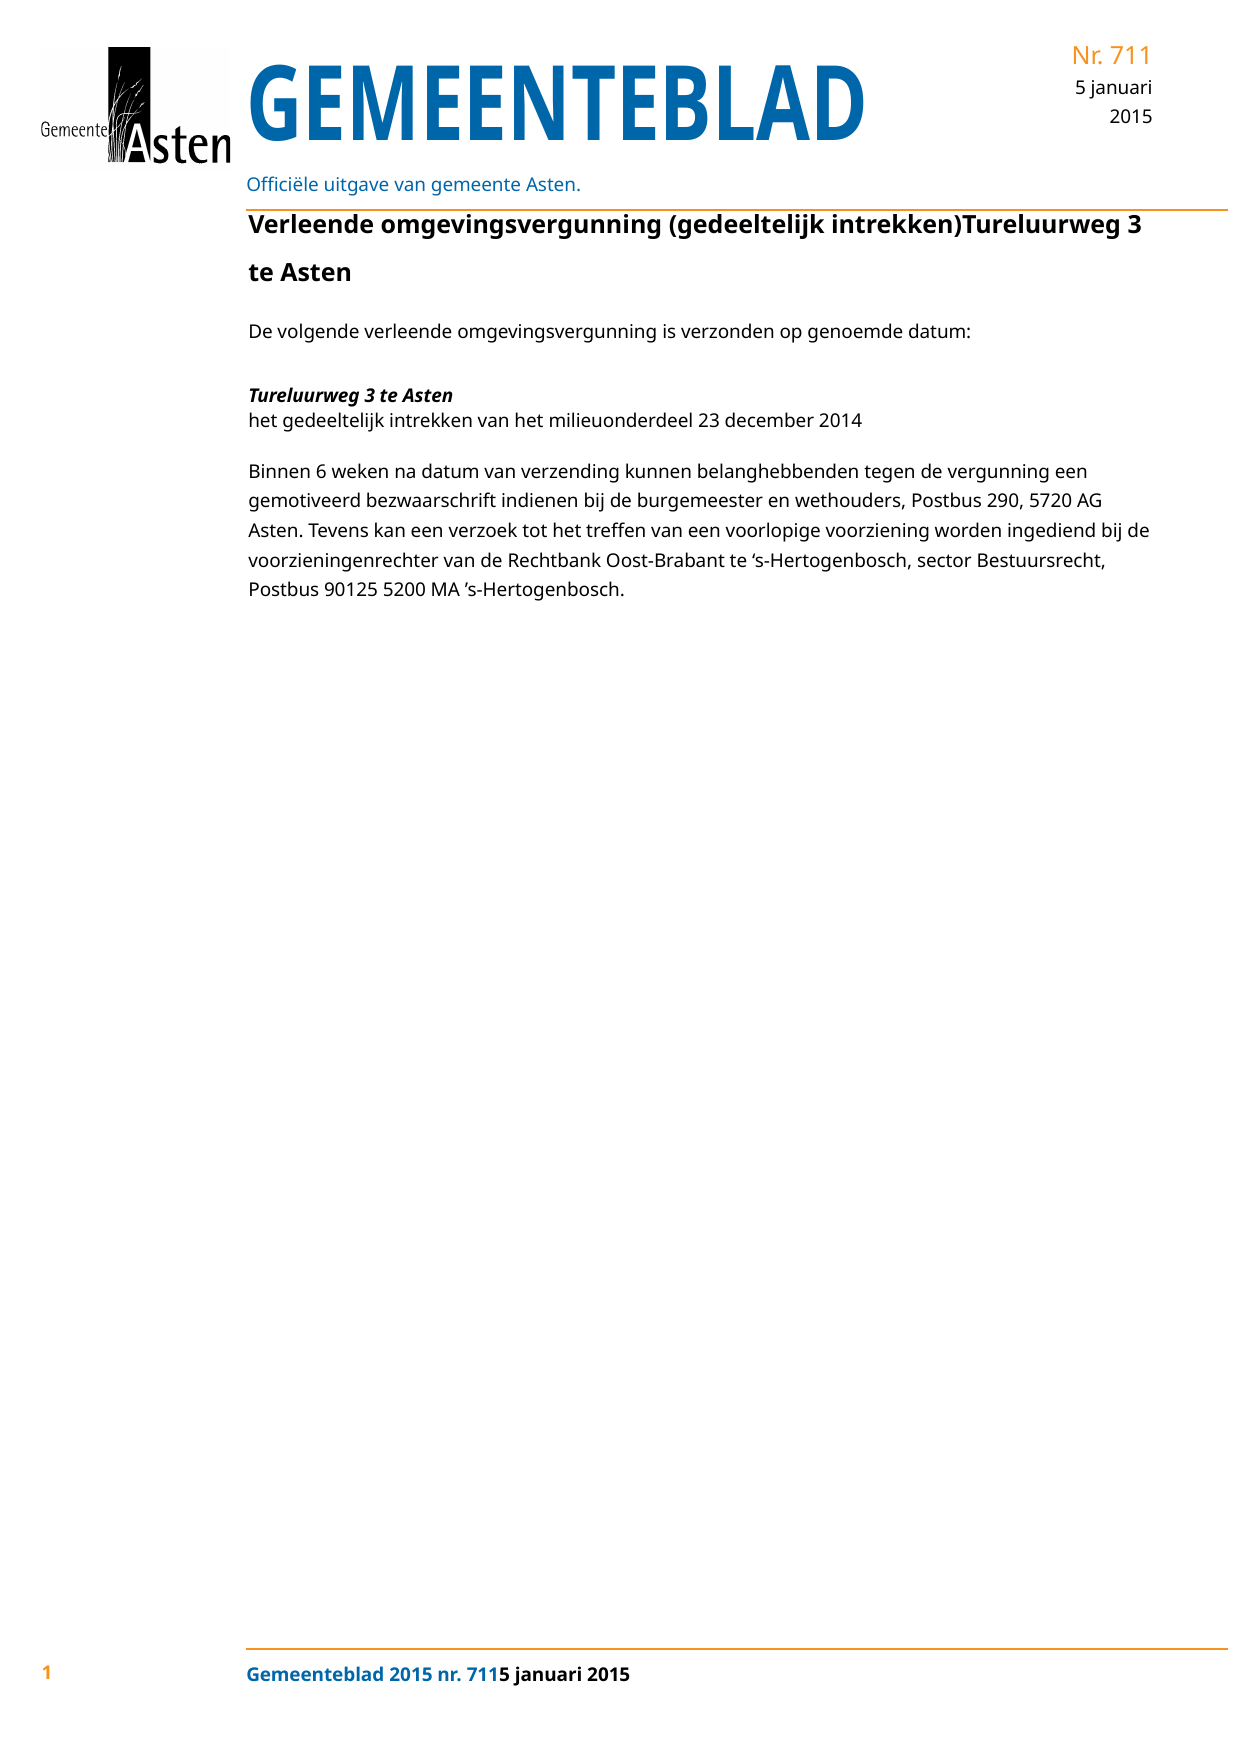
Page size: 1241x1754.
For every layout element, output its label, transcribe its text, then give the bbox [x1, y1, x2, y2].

picture [41, 47, 231, 172]
text Tureluurweg 3 te Asten [248, 382, 1152, 408]
text Verleende omgevingsvergunning (gedeeltelijk intrekken)Tureluurweg 3 te Asten [248, 211, 1152, 288]
text Binnen 6 weken na datum van verzending kunnen belanghebbenden tegen de vergunning een gemotiveerd bezwaarschrift indienen bij de burgemeester en wethouders, Postbus 290, 5720 AG Asten. Tevens kan een verzoek tot het treffen van een voorlopige voorziening worden ingediend bij de voorzieningenrechter van de Rechtbank Oost-Brabant te ‘s-Hertogenbosch, sector Bestuursrecht, Postbus 90125 5200 MA ’s-Hertogenbosch. [248, 458, 1152, 602]
text De volgende verleende omgevingsvergunning is verzonden op genoemde datum: [248, 318, 1152, 344]
text het gedeeltelijk intrekken van het milieuonderdeel 23 december 2014 [248, 408, 1152, 433]
